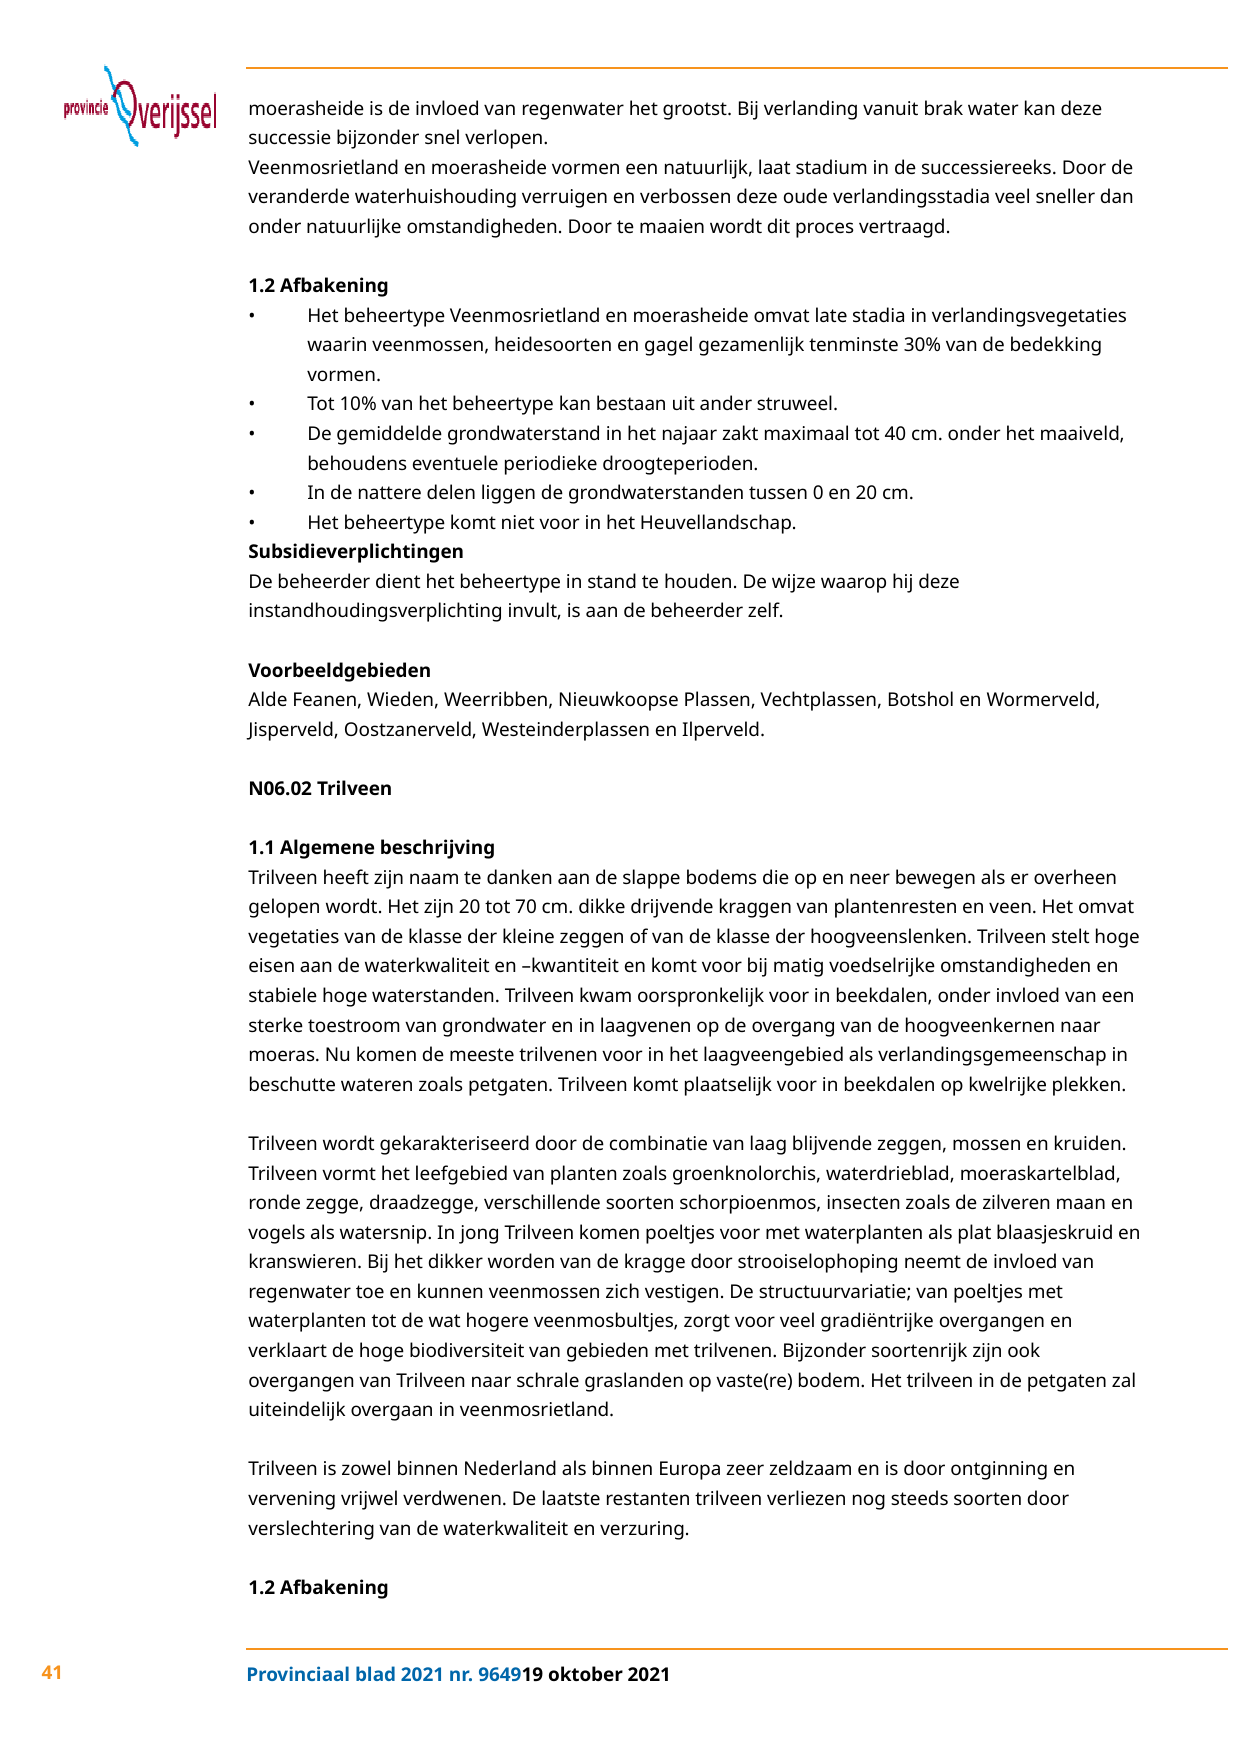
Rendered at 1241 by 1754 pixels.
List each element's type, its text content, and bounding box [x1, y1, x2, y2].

text Subsidieverplichtingen [248, 538, 1152, 564]
text Trilveen wordt gekarakteriseerd door de combinatie van laag blijvende zeggen, mossen en kruiden. Trilveen vormt het leefgebied van planten zoals groenknolorchis, waterdrieblad, moeraskartelblad, ronde zegge, draadzegge, verschillende soorten schorpioenmos, insecten zoals de zilveren maan en vogels als watersnip. In jong Trilveen komen poeltjes voor met waterplanten als plat blaasjeskruid en kranswieren. Bij het dikker worden van de kragge door strooiselophoping neemt de invloed van regenwater toe en kunnen veenmossen zich vestigen. De structuurvariatie; van poeltjes met waterplanten tot de wat hogere veenmosbultjes, zorgt voor veel gradiëntrijke overgangen en verklaart de hoge biodiversiteit van gebieden met trilvenen. Bijzonder soortenrijk zijn ook overgangen van Trilveen naar schrale graslanden op vaste(re) bodem. Het trilveen in de petgaten zal uiteindelijk overgaan in veenmosrietland. [248, 1130, 1152, 1422]
text Alde Feanen, Wieden, Weerribben, Nieuwkoopse Plassen, Vechtplassen, Botshol en Wormerveld, Jisperveld, Oostzanerveld, Westeinderplassen en Ilperveld. [248, 686, 1152, 742]
text 1.2 Afbakening [248, 1574, 1152, 1600]
list In de nattere delen liggen de grondwaterstanden tussen 0 en 20 cm. [248, 479, 1152, 505]
list Het beheertype komt niet voor in het Heuvellandschap. [248, 509, 1152, 535]
text De beheerder dient het beheertype in stand te houden. De wijze waarop hij deze instandhoudingsverplichting invult, is aan de beheerder zelf. [248, 568, 1152, 623]
picture [41, 47, 231, 172]
list De gemiddelde grondwaterstand in het najaar zakt maximaal tot 40 cm. onder het maaiveld, behoudens eventuele periodieke droogteperioden. [248, 420, 1152, 476]
text Trilveen is zowel binnen Nederland als binnen Europa zeer zeldzaam en is door ontginning en vervening vrijwel verdwenen. De laatste restanten trilveen verliezen nog steeds soorten door verslechtering van de waterkwaliteit en verzuring. [248, 1456, 1152, 1541]
text Veenmosrietland en moerasheide vormen een natuurlijk, laat stadium in de successiereeks. Door de veranderde waterhuishouding verruigen en verbossen deze oude verlandingsstadia veel sneller dan onder natuurlijke omstandigheden. Door te maaien wordt dit proces vertraagd. [248, 154, 1152, 239]
list Het beheertype Veenmosrietland en moerasheide omvat late stadia in verlandingsvegetaties waarin veenmossen, heidesoorten en gagel gezamenlijk tenminste 30% van de bedekking vormen. [248, 302, 1152, 387]
text 1.1 Algemene beschrijving [248, 834, 1152, 860]
text 1.2 Afbakening [248, 272, 1152, 298]
text N06.02 Trilveen [248, 775, 1152, 801]
text Trilveen heeft zijn naam te danken aan de slappe bodems die op en neer bewegen als er overheen gelopen wordt. Het zijn 20 tot 70 cm. dikke drijvende kraggen van plantenresten en veen. Het omvat vegetaties van de klasse der kleine zeggen of van de klasse der hoogveenslenken. Trilveen stelt hoge eisen aan de waterkwaliteit en –kwantiteit en komt voor bij matig voedselrijke omstandigheden en stabiele hoge waterstanden. Trilveen kwam oorspronkelijk voor in beekdalen, onder invloed van een sterke toestroom van grondwater en in laagvenen op de overgang van de hoogveenkernen naar moeras. Nu komen de meeste trilvenen voor in het laagveengebied als verlandingsgemeenschap in beschutte wateren zoals petgaten. Trilveen komt plaatselijk voor in beekdalen op kwelrijke plekken. [248, 864, 1152, 1097]
list Tot 10% van het beheertype kan bestaan uit ander struweel. [248, 391, 1152, 416]
text Voorbeeldgebieden [248, 657, 1152, 683]
text moerasheide is de invloed van regenwater het grootst. Bij verlanding vanuit brak water kan deze successie bijzonder snel verlopen. [248, 95, 1152, 150]
